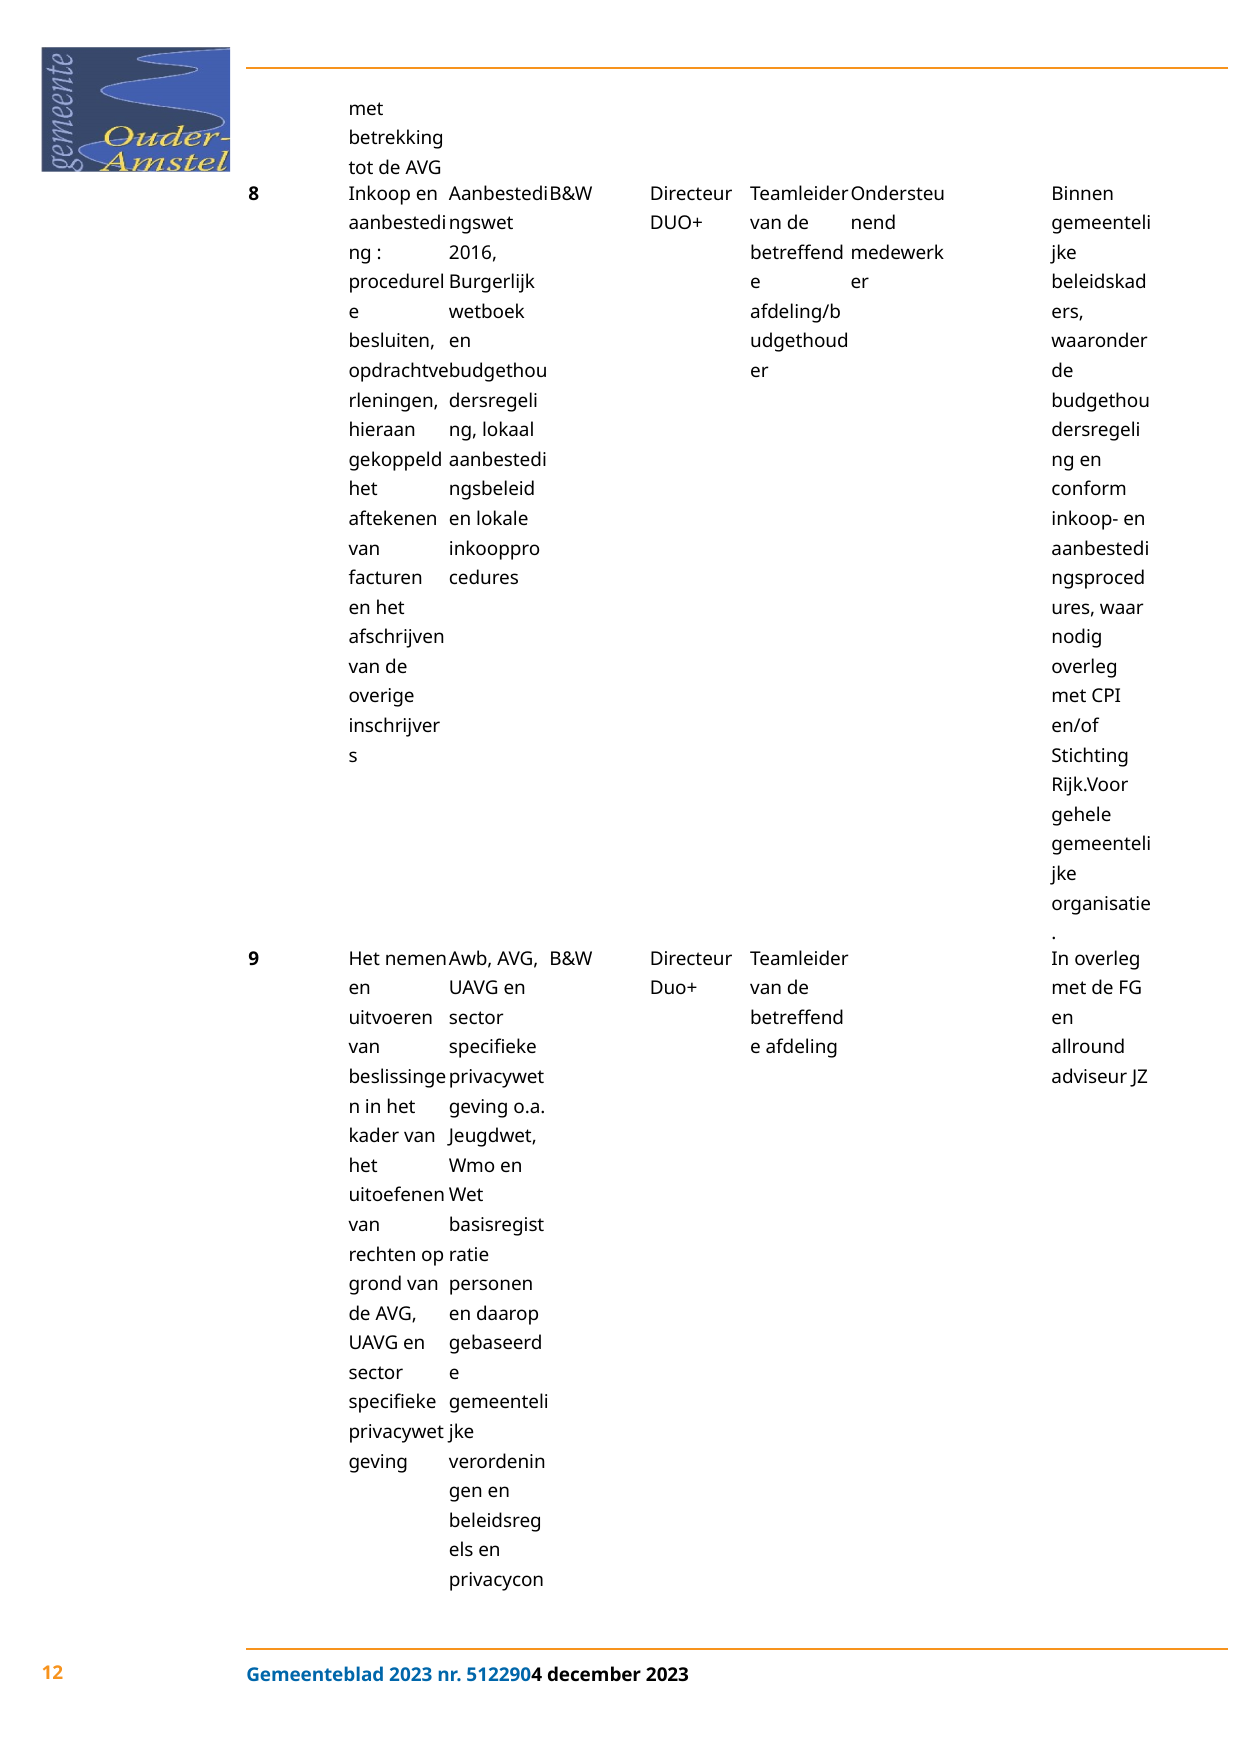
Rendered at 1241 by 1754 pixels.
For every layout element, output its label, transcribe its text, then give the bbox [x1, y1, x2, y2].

table_cell Teamleider van de betreffende afdeling/budgethouder [750, 180, 850, 945]
table_cell [549, 95, 649, 180]
table_cell Inkoop en aanbesteding : procedurele besluiten, opdrachtverleningen, hieraan gekoppeld het aftekenen van facturen en het afschrijven van de overige inschrijvers [348, 180, 449, 945]
table_cell met betrekking tot de AVG [348, 95, 449, 180]
table_cell [650, 95, 750, 180]
table_cell Directeur DUO+ [650, 180, 750, 945]
table_cell [750, 95, 850, 180]
table_cell Het nemen en uitvoeren van beslissingen in het kader van het uitoefenen van rechten op grond van de AVG, UAVG en sector specifieke privacywetgeving [348, 945, 449, 1592]
table_cell B&W [549, 180, 649, 945]
table_cell Binnen gemeentelijke beleidskaders, waaronder de budgethoudersregeling en conform inkoop- en aanbestedingsprocedures, waar nodig overleg met CPI en/of Stichting Rijk.Voor gehele gemeentelijke organisatie. [1051, 180, 1152, 945]
table_cell [951, 180, 1051, 945]
table_cell Teamleider van de betreffende afdeling [750, 945, 850, 1592]
table_cell [951, 945, 1051, 1592]
table_cell 9 [248, 945, 348, 1592]
table_cell 8 [248, 180, 348, 945]
table_cell [449, 95, 549, 180]
table_cell Awb, AVG, UAVG en sector specifieke privacywetgeving o.a. Jeugdwet, Wmo en Wet basisregistratie personen en daarop gebaseerde gemeentelijke verordeningen en beleidsregels en privacycon [449, 945, 549, 1592]
table_cell Directeur Duo+ [650, 945, 750, 1592]
table_cell [850, 945, 951, 1592]
table_cell [951, 95, 1051, 180]
picture [41, 47, 231, 172]
table_cell Ondersteunend medewerker [850, 180, 951, 945]
table_cell [248, 95, 348, 180]
table_cell [1051, 95, 1152, 180]
table_cell [850, 95, 951, 180]
table_cell In overleg met de FG en allround adviseur JZ [1051, 945, 1152, 1592]
table_cell B&W [549, 945, 649, 1592]
table_cell Aanbestedingswet 2016, Burgerlijk wetboek en budgethoudersregeling, lokaal aanbestedingsbeleid en lokale inkoopprocedures [449, 180, 549, 945]
